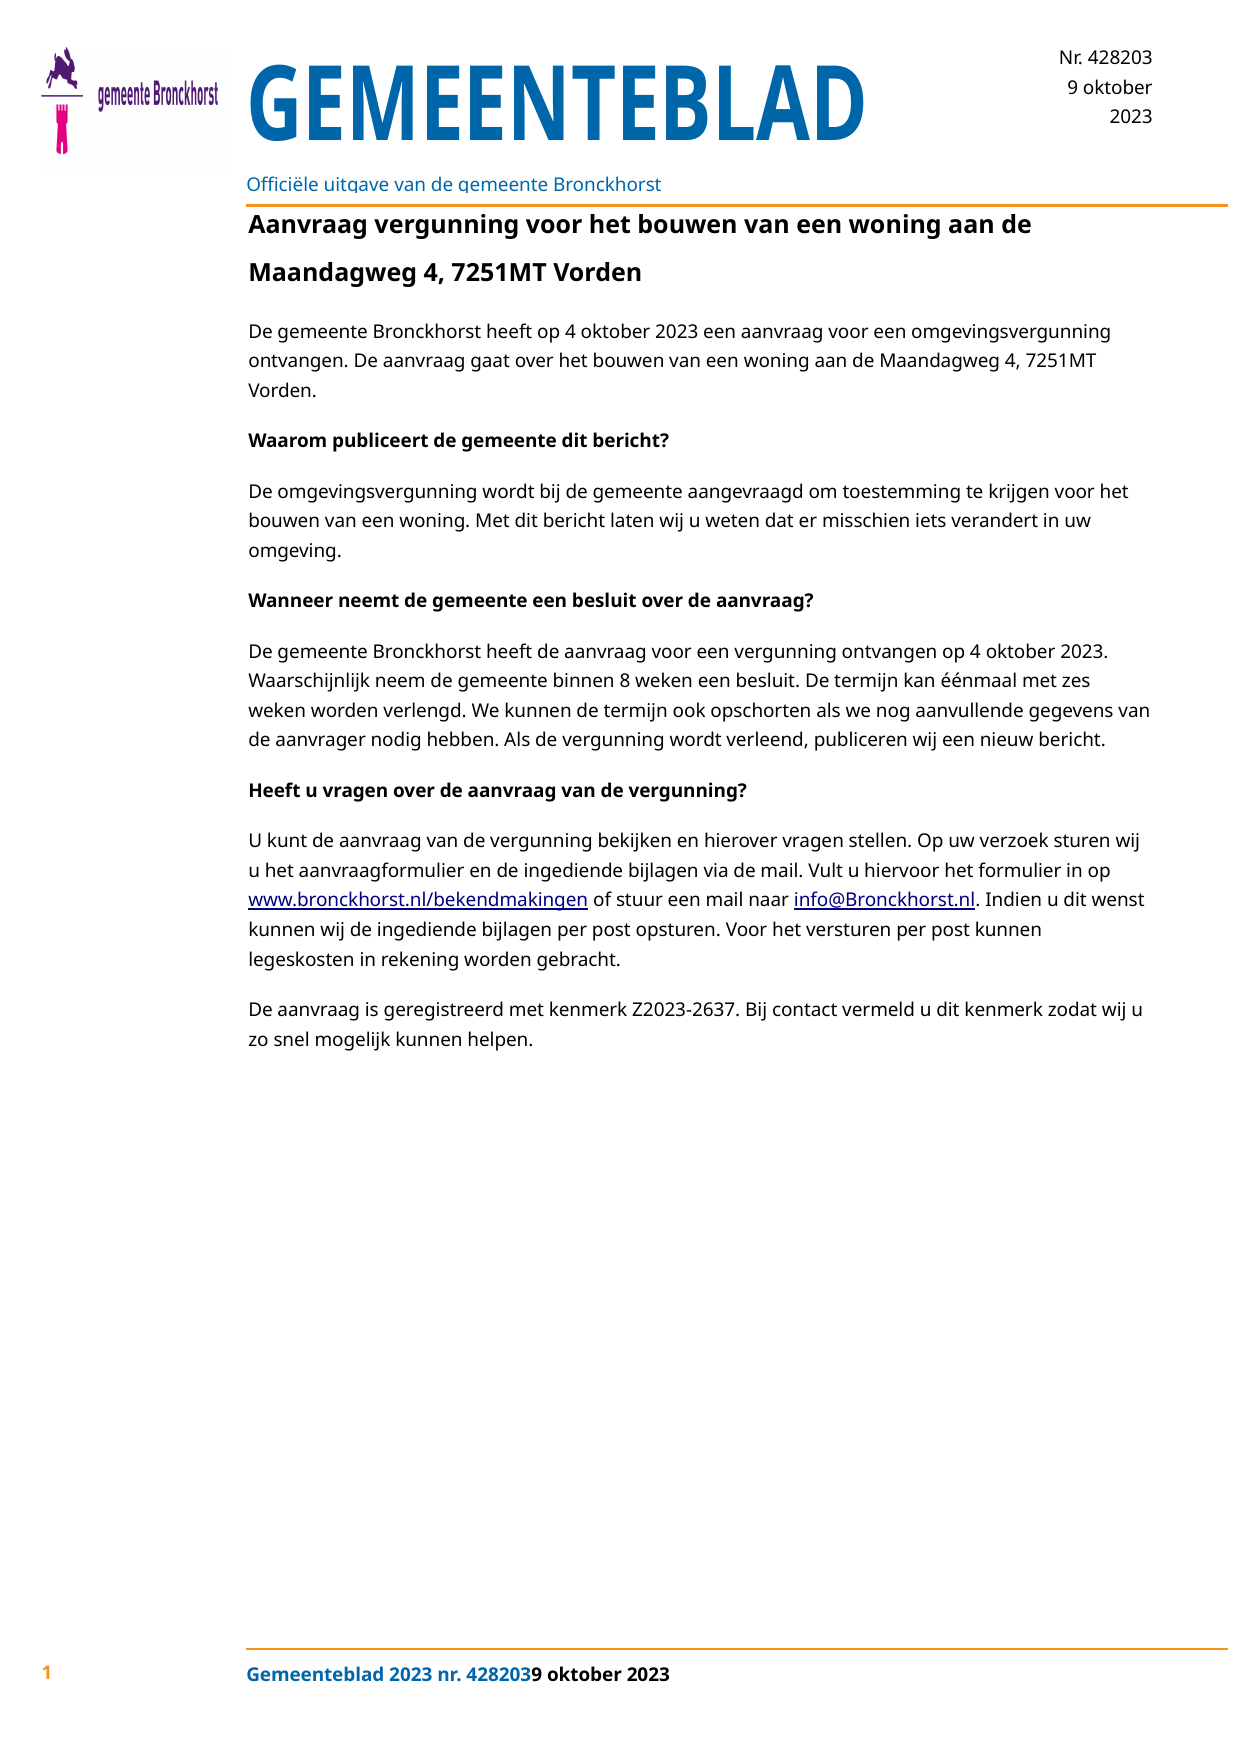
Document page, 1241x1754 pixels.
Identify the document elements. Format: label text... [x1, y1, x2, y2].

text Aanvraag vergunning voor het bouwen van een woning aan de Maandagweg 4, 7251MT Vorden [248, 207, 1152, 288]
text Wanneer neemt de gemeente een besluit over de aanvraag? [248, 587, 1152, 613]
text De aanvraag is geregistreerd met kenmerk Z2023-2637. Bij contact vermeld u dit kenmerk zodat wij u zo snel mogelijk kunnen helpen. [248, 996, 1152, 1052]
text Heeft u vragen over de aanvraag van de vergunning? [248, 777, 1152, 803]
picture [41, 47, 231, 172]
text U kunt de aanvraag van de vergunning bekijken en hierover vragen stellen. Op uw verzoek sturen wij u het aanvraagformulier en de ingediende bijlagen via de mail. Vult u hiervoor het formulier in op www.bronckhorst.nl/bekendmakingen of stuur een mail naar info@Bronckhorst.nl. Indien u dit wenst kunnen wij de ingediende bijlagen per post opsturen. Voor het versturen per post kunnen legeskosten in rekening worden gebracht. [248, 827, 1152, 972]
text De gemeente Bronckhorst heeft op 4 oktober 2023 een aanvraag voor een omgevingsvergunning ontvangen. De aanvraag gaat over het bouwen van een woning aan de Maandagweg 4, 7251MT Vorden. [248, 318, 1152, 403]
text De gemeente Bronckhorst heeft de aanvraag voor een vergunning ontvangen op 4 oktober 2023. Waarschijnlijk neem de gemeente binnen 8 weken een besluit. De termijn kan éénmaal met zes weken worden verlengd. We kunnen de termijn ook opschorten als we nog aanvullende gegevens van de aanvrager nodig hebben. Als de vergunning wordt verleend, publiceren wij een nieuw bericht. [248, 638, 1152, 752]
text De omgevingsvergunning wordt bij de gemeente aangevraagd om toestemming te krijgen voor het bouwen van een woning. Met dit bericht laten wij u weten dat er misschien iets verandert in uw omgeving. [248, 478, 1152, 563]
text Waarom publiceert de gemeente dit bericht? [248, 427, 1152, 453]
